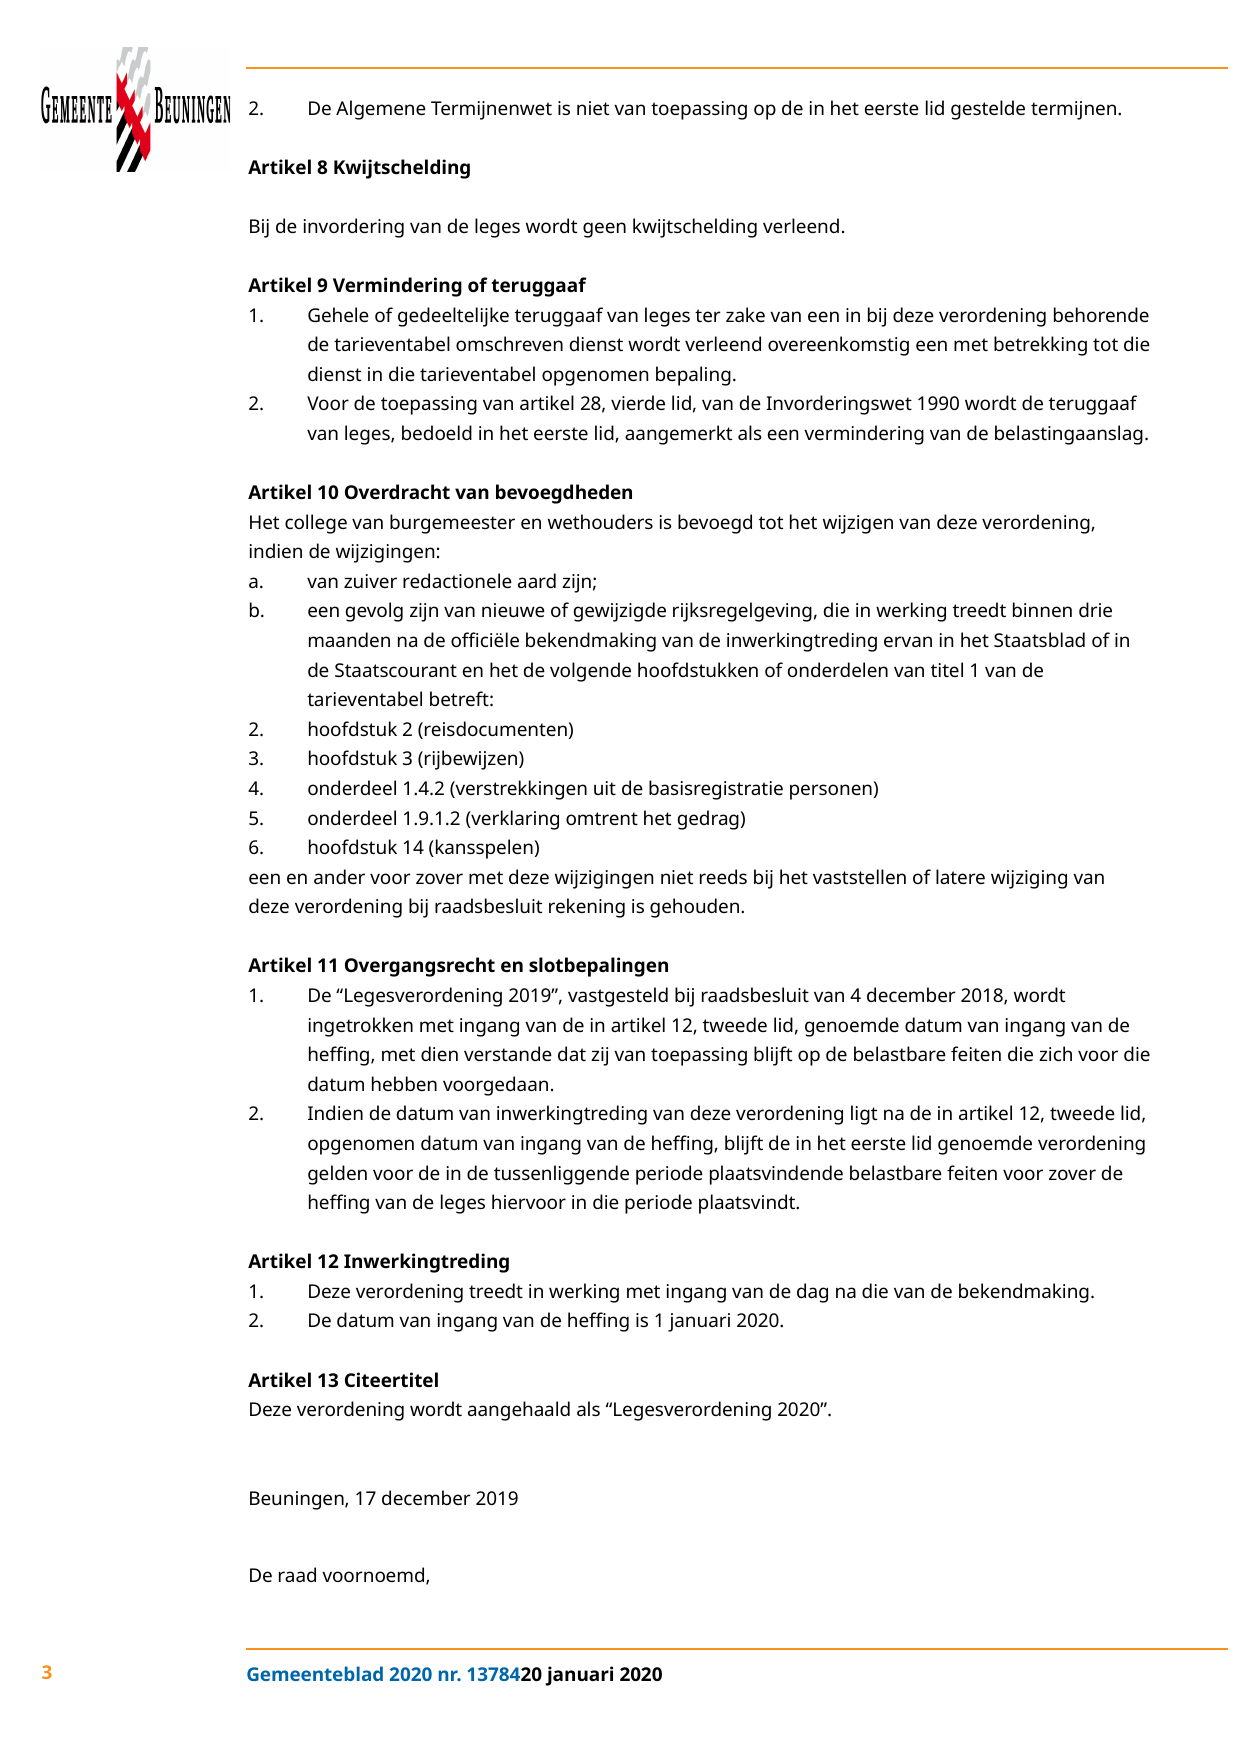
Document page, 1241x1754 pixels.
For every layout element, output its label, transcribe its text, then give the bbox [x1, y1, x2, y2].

list een gevolg zijn van nieuwe of gewijzigde rijksregelgeving, die in werking treedt binnen drie maanden na de officiële bekendmaking van de inwerkingtreding ervan in het Staatsblad of in de Staatscourant en het de volgende hoofdstukken of onderdelen van titel 1 van de tarieventabel betreft: [248, 598, 1152, 712]
picture [41, 47, 231, 172]
list De datum van ingang van de heffing is 1 januari 2020. [248, 1308, 1152, 1333]
text De raad voornoemd, [248, 1562, 1152, 1588]
text Artikel 8 Kwijtschelding [248, 154, 1152, 180]
text Beuningen, 17 december 2019 [248, 1485, 1152, 1511]
text Deze verordening wordt aangehaald als “Legesverordening 2020”. [248, 1396, 1152, 1422]
list van zuiver redactionele aard zijn; [248, 568, 1152, 594]
text Artikel 13 Citeertitel [248, 1367, 1152, 1393]
list onderdeel 1.9.1.2 (verklaring omtrent het gedrag) [248, 805, 1152, 831]
list Voor de toepassing van artikel 28, vierde lid, van de Invorderingswet 1990 wordt de teruggaaf van leges, bedoeld in het eerste lid, aangemerkt als een vermindering van de belastingaanslag. [248, 391, 1152, 446]
list hoofdstuk 2 (reisdocumenten) [248, 716, 1152, 742]
text Artikel 9 Vermindering of teruggaaf [248, 272, 1152, 298]
text Artikel 10 Overdracht van bevoegdheden [248, 479, 1152, 505]
list Deze verordening treedt in werking met ingang van de dag na die van de bekendmaking. [248, 1278, 1152, 1304]
text Bij de invordering van de leges wordt geen kwijtschelding verleend. [248, 213, 1152, 239]
list De Algemene Termijnenwet is niet van toepassing op de in het eerste lid gestelde termijnen. [248, 95, 1152, 121]
text Het college van burgemeester en wethouders is bevoegd tot het wijzigen van deze verordening, indien de wijzigingen: [248, 509, 1152, 564]
text een en ander voor zover met deze wijzigingen niet reeds bij het vaststellen of latere wijziging van deze verordening bij raadsbesluit rekening is gehouden. [248, 864, 1152, 919]
list Indien de datum van inwerkingtreding van deze verordening ligt na de in artikel 12, tweede lid, opgenomen datum van ingang van de heffing, blijft de in het eerste lid genoemde verordening gelden voor de in de tussenliggende periode plaatsvindende belastbare feiten voor zover de heffing van de leges hiervoor in die periode plaatsvindt. [248, 1101, 1152, 1215]
list onderdeel 1.4.2 (verstrekkingen uit de basisregistratie personen) [248, 775, 1152, 801]
list De “Legesverordening 2019”, vastgesteld bij raadsbesluit van 4 december 2018, wordt ingetrokken met ingang van de in artikel 12, tweede lid, genoemde datum van ingang van de heffing, met dien verstande dat zij van toepassing blijft op de belastbare feiten die zich voor die datum hebben voorgedaan. [248, 982, 1152, 1097]
list Gehele of gedeeltelijke teruggaaf van leges ter zake van een in bij deze verordening behorende de tarieventabel omschreven dienst wordt verleend overeenkomstig een met betrekking tot die dienst in die tarieventabel opgenomen bepaling. [248, 302, 1152, 387]
list hoofdstuk 3 (rijbewijzen) [248, 746, 1152, 771]
text Artikel 11 Overgangsrecht en slotbepalingen [248, 953, 1152, 978]
text Artikel 12 Inwerkingtreding [248, 1248, 1152, 1274]
list hoofdstuk 14 (kansspelen) [248, 834, 1152, 860]
